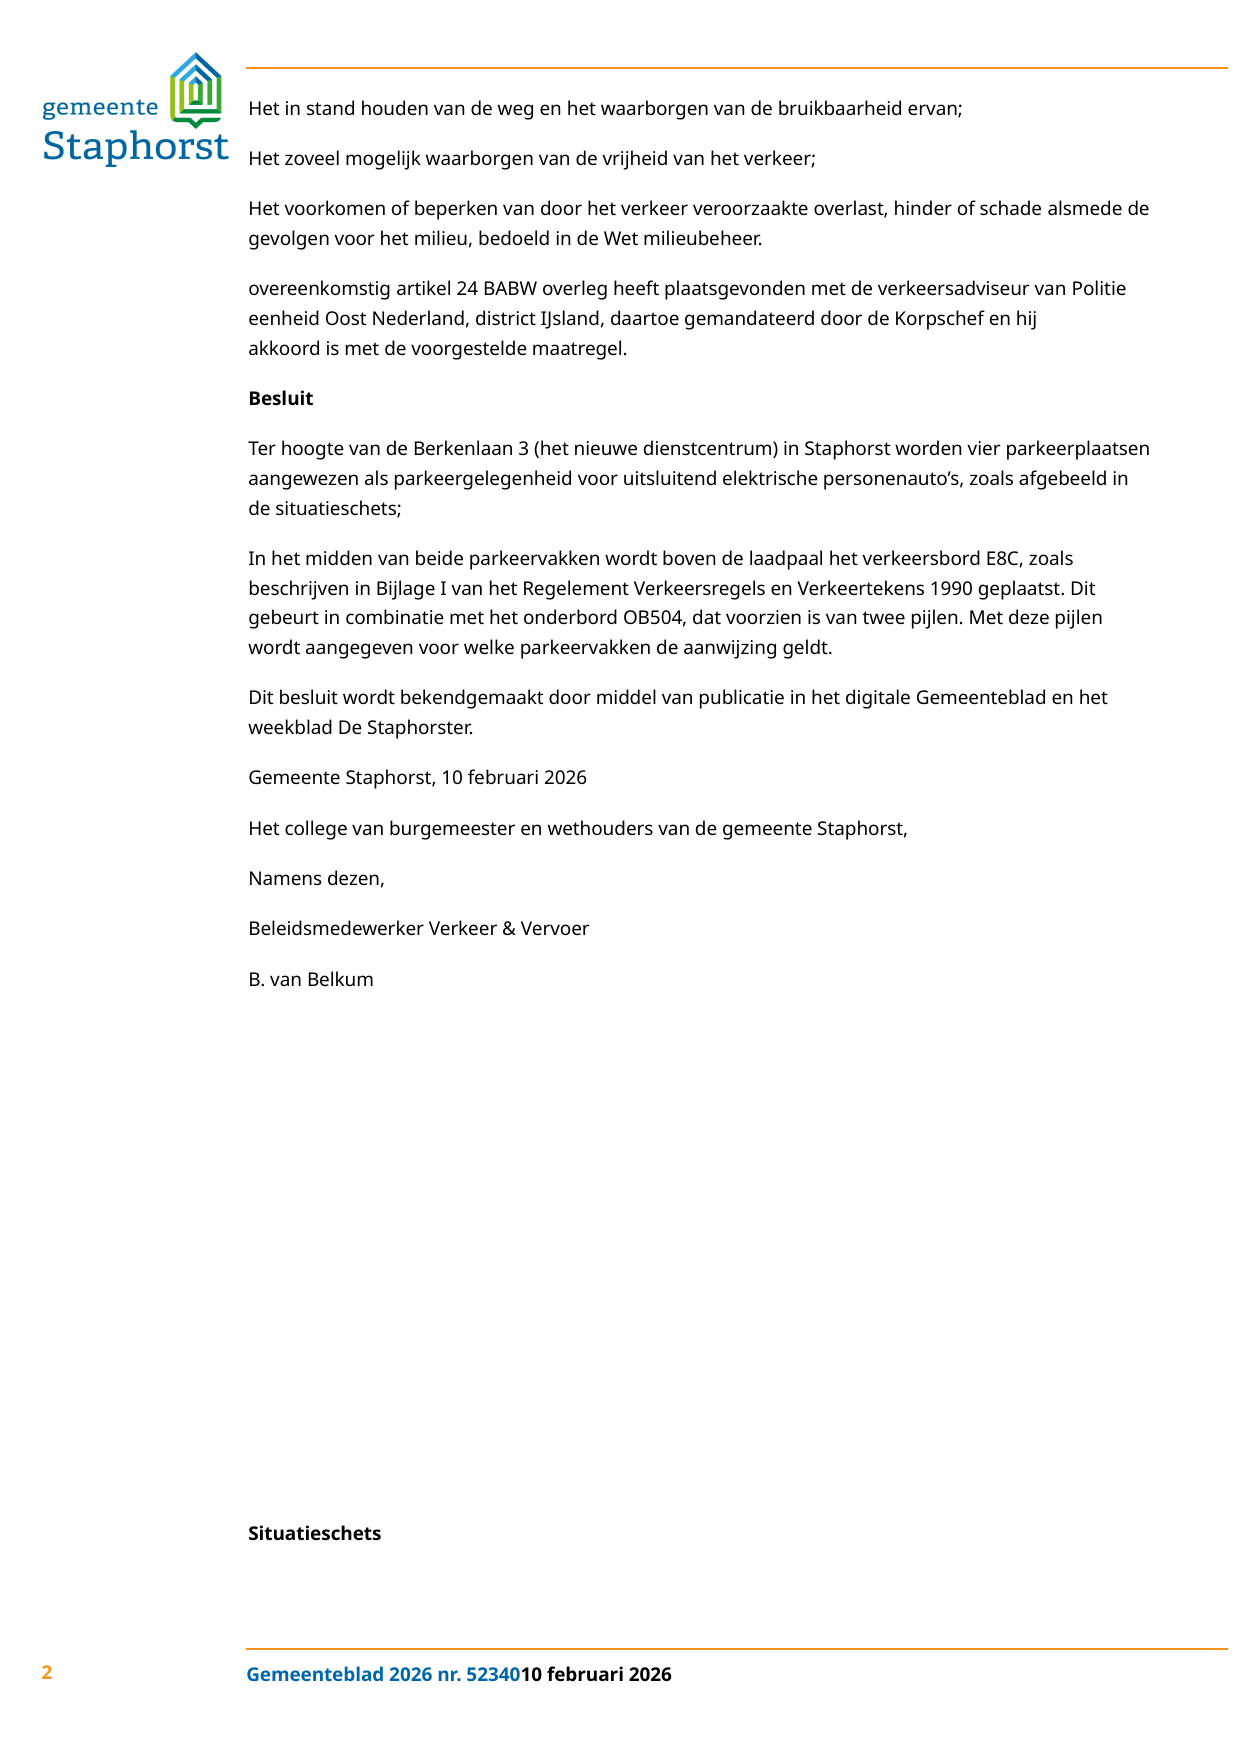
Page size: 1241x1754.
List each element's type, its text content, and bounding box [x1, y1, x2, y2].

text Het voorkomen of beperken van door het verkeer veroorzaakte overlast, hinder of schade alsmede de gevolgen voor het milieu, bedoeld in de Wet milieubeheer. [248, 196, 1152, 251]
text Situatieschets [248, 1521, 1152, 1546]
text Besluit [248, 385, 1152, 411]
text Het zoveel mogelijk waarborgen van de vrijheid van het verkeer; [248, 145, 1152, 171]
text overeenkomstig artikel 24 BABW overleg heeft plaatsgevonden met de verkeersadviseur van Politie eenheid Oost Nederland, district IJsland, daartoe gemandateerd door de Korpschef en hij akkoord is met de voorgestelde maatregel. [248, 276, 1152, 361]
picture [41, 47, 231, 172]
text Het in stand houden van de weg en het waarborgen van de bruikbaarheid ervan; [248, 95, 1152, 121]
text In het midden van beide parkeervakken wordt boven de laadpaal het verkeersbord E8C, zoals beschrijven in Bijlage I van het Regelement Verkeersregels en Verkeertekens 1990 geplaatst. Dit gebeurt in combinatie met het onderbord OB504, dat voorzien is van twee pijlen. Met deze pijlen wordt aangegeven voor welke parkeervakken de aanwijzing geldt. [248, 545, 1152, 660]
text Ter hoogte van de Berkenlaan 3 (het nieuwe dienstcentrum) in Staphorst worden vier parkeerplaatsen aangewezen als parkeergelegenheid voor uitsluitend elektrische personenauto’s, zoals afgebeeld in de situatieschets; [248, 436, 1152, 521]
text Beleidsmedewerker Verkeer & Vervoer [248, 916, 1152, 941]
text B. van Belkum [248, 966, 1152, 992]
text Dit besluit wordt bekendgemaakt door middel van publicatie in het digitale Gemeenteblad en het weekblad De Staphorster. [248, 684, 1152, 740]
text Het college van burgemeester en wethouders van de gemeente Staphorst, [248, 815, 1152, 841]
text Gemeente Staphorst, 10 februari 2026 [248, 764, 1152, 790]
text Namens dezen, [248, 865, 1152, 891]
